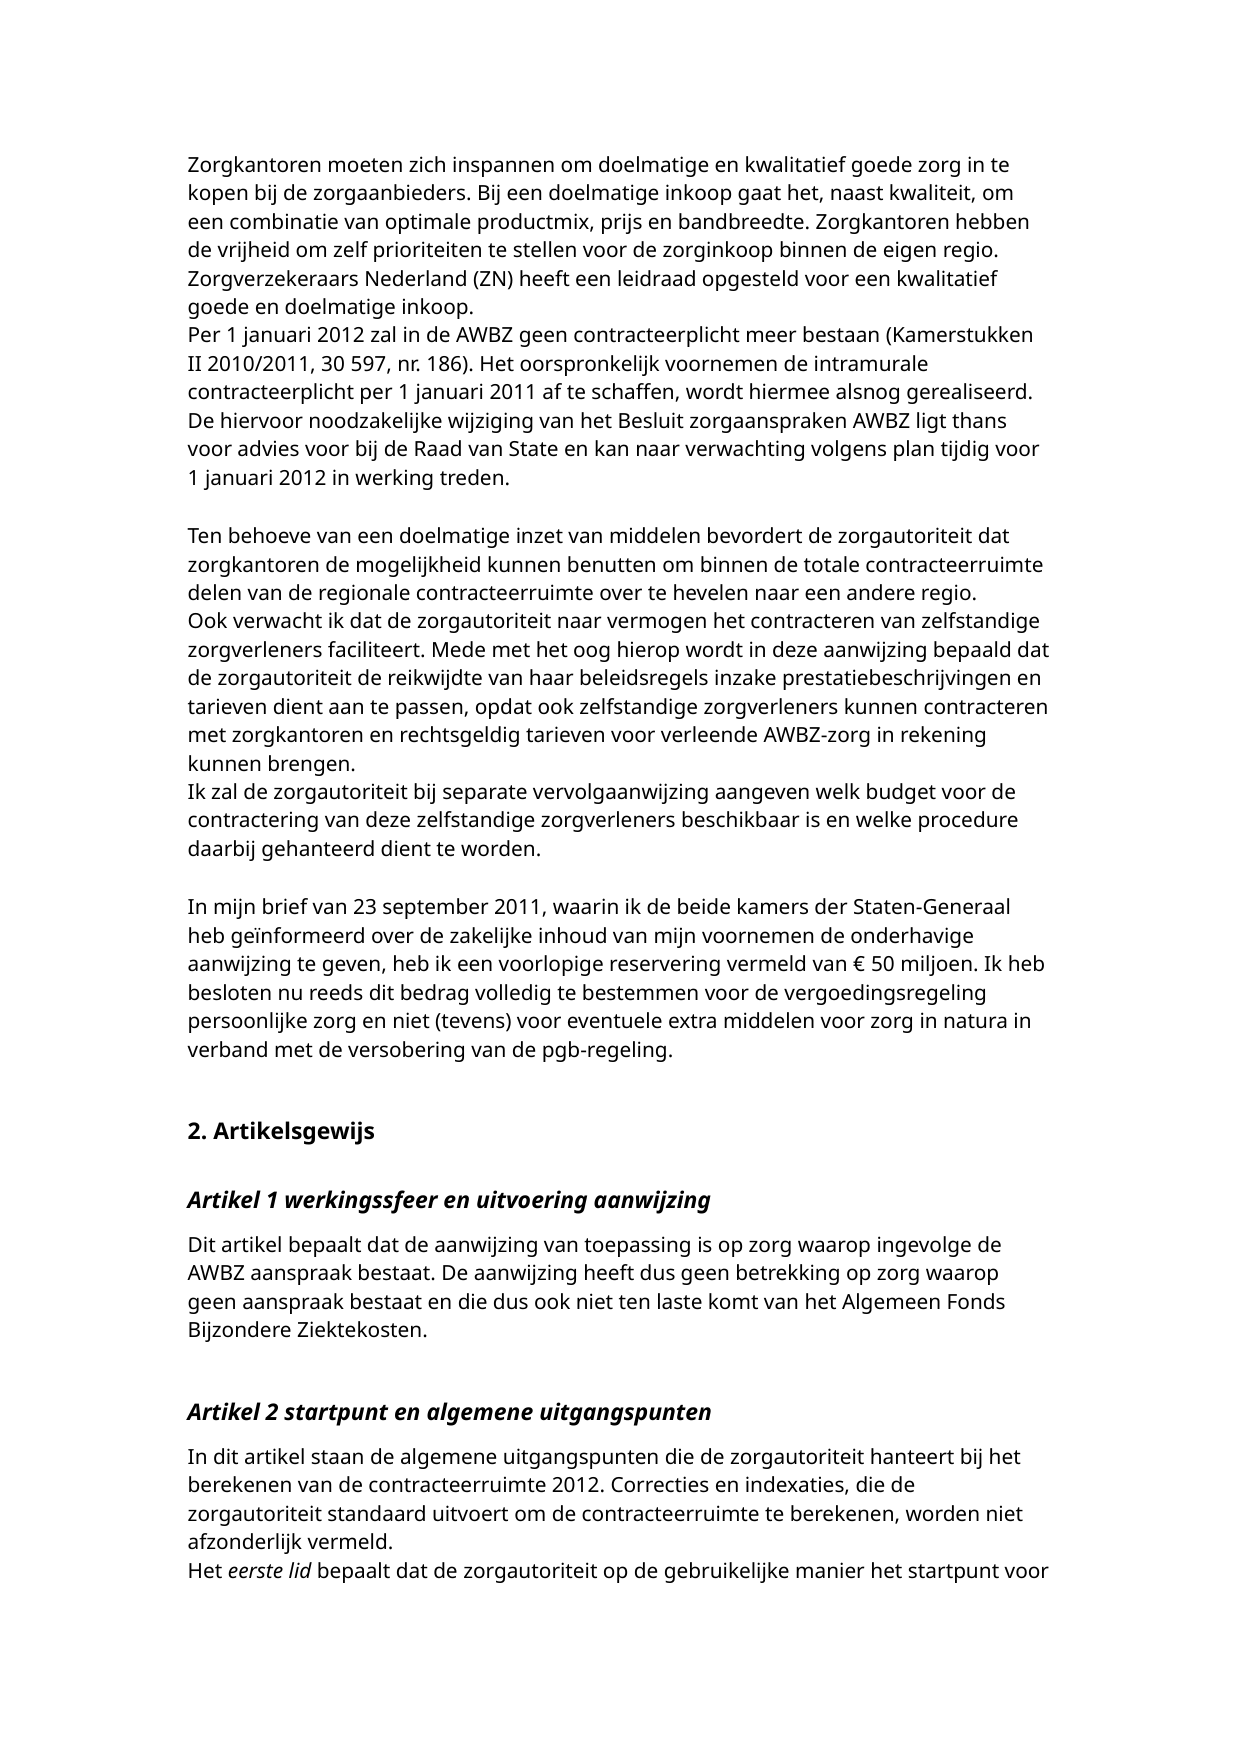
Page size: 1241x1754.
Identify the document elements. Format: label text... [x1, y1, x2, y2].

subtitle Artikel 1 werkingssfeer en uitvoering aanwijzing [187, 1184, 1053, 1215]
text Dit artikel bepaalt dat de aanwijzing van toepassing is op zorg waarop ingevolge de AWBZ aanspraak bestaat. De aanwijzing heeft dus geen betrekking op zorg waarop geen aanspraak bestaat en die dus ook niet ten laste komt van het Algemeen Fonds Bijzondere Ziektekosten. [187, 1230, 1053, 1344]
text Ook verwacht ik dat de zorgautoriteit naar vermogen het contracteren van zelfstandige zorgverleners faciliteert. Mede met het oog hierop wordt in deze aanwijzing bepaald dat de zorgautoriteit de reikwijdte van haar beleidsregels inzake prestatiebeschrijvingen en tarieven dient aan te passen, opdat ook zelfstandige zorgverleners kunnen contracteren met zorgkantoren en rechtsgeldig tarieven voor verleende AWBZ-zorg in rekening kunnen brengen. [187, 607, 1053, 777]
text Ik zal de zorgautoriteit bij separate vervolgaanwijzing aangeven welk budget voor de contractering van deze zelfstandige zorgverleners beschikbaar is en welke procedure daarbij gehanteerd dient te worden. [187, 777, 1053, 862]
text Zorgkantoren moeten zich inspannen om doelmatige en kwalitatief goede zorg in te kopen bij de zorgaanbieders. Bij een doelmatige inkoop gaat het, naast kwaliteit, om een combinatie van optimale productmix, prijs en bandbreedte. Zorgkantoren hebben de vrijheid om zelf prioriteiten te stellen voor de zorginkoop binnen de eigen regio. Zorgverzekeraars Nederland (ZN) heeft een leidraad opgesteld voor een kwalitatief goede en doelmatige inkoop. [187, 150, 1053, 321]
text Ten behoeve van een doelmatige inzet van middelen bevordert de zorgautoriteit dat zorgkantoren de mogelijkheid kunnen benutten om binnen de totale contracteerruimte delen van de regionale contracteerruimte over te hevelen naar een andere regio. [187, 521, 1053, 607]
subtitle Artikel 2 startpunt en algemene uitgangspunten [187, 1396, 1053, 1427]
text Het eerste lid bepaalt dat de zorgautoriteit op de gebruikelijke manier het startpunt voor [187, 1556, 1053, 1584]
text In mijn brief van 23 september 2011, waarin ik de beide kamers der Staten-Generaal heb geïnformeerd over de zakelijke inhoud van mijn voornemen de onderhavige aanwijzing te geven, heb ik een voorlopige reservering vermeld van € 50 miljoen. Ik heb besloten nu reeds dit bedrag volledig te bestemmen voor de vergoedingsregeling persoonlijke zorg en niet (tevens) voor eventuele extra middelen voor zorg in natura in verband met de versobering van de pgb-regeling. [187, 892, 1053, 1063]
text In dit artikel staan de algemene uitgangspunten die de zorgautoriteit hanteert bij het berekenen van de contracteerruimte 2012. Correcties en indexaties, die de zorgautoriteit standaard uitvoert om de contracteerruimte te berekenen, worden niet afzonderlijk vermeld. [187, 1442, 1053, 1556]
text Per 1 januari 2012 zal in de AWBZ geen contracteerplicht meer bestaan (Kamerstukken II 2010/2011, 30 597, nr. 186). Het oorspronkelijk voornemen de intramurale contracteerplicht per 1 januari 2011 af te schaffen, wordt hiermee alsnog gerealiseerd. De hiervoor noodzakelijke wijziging van het Besluit zorgaanspraken AWBZ ligt thans voor advies voor bij de Raad van State en kan naar verwachting volgens plan tijdig voor 1 januari 2012 in werking treden. [187, 321, 1053, 491]
subtitle 2. Artikelsgewijs [187, 1115, 1053, 1146]
